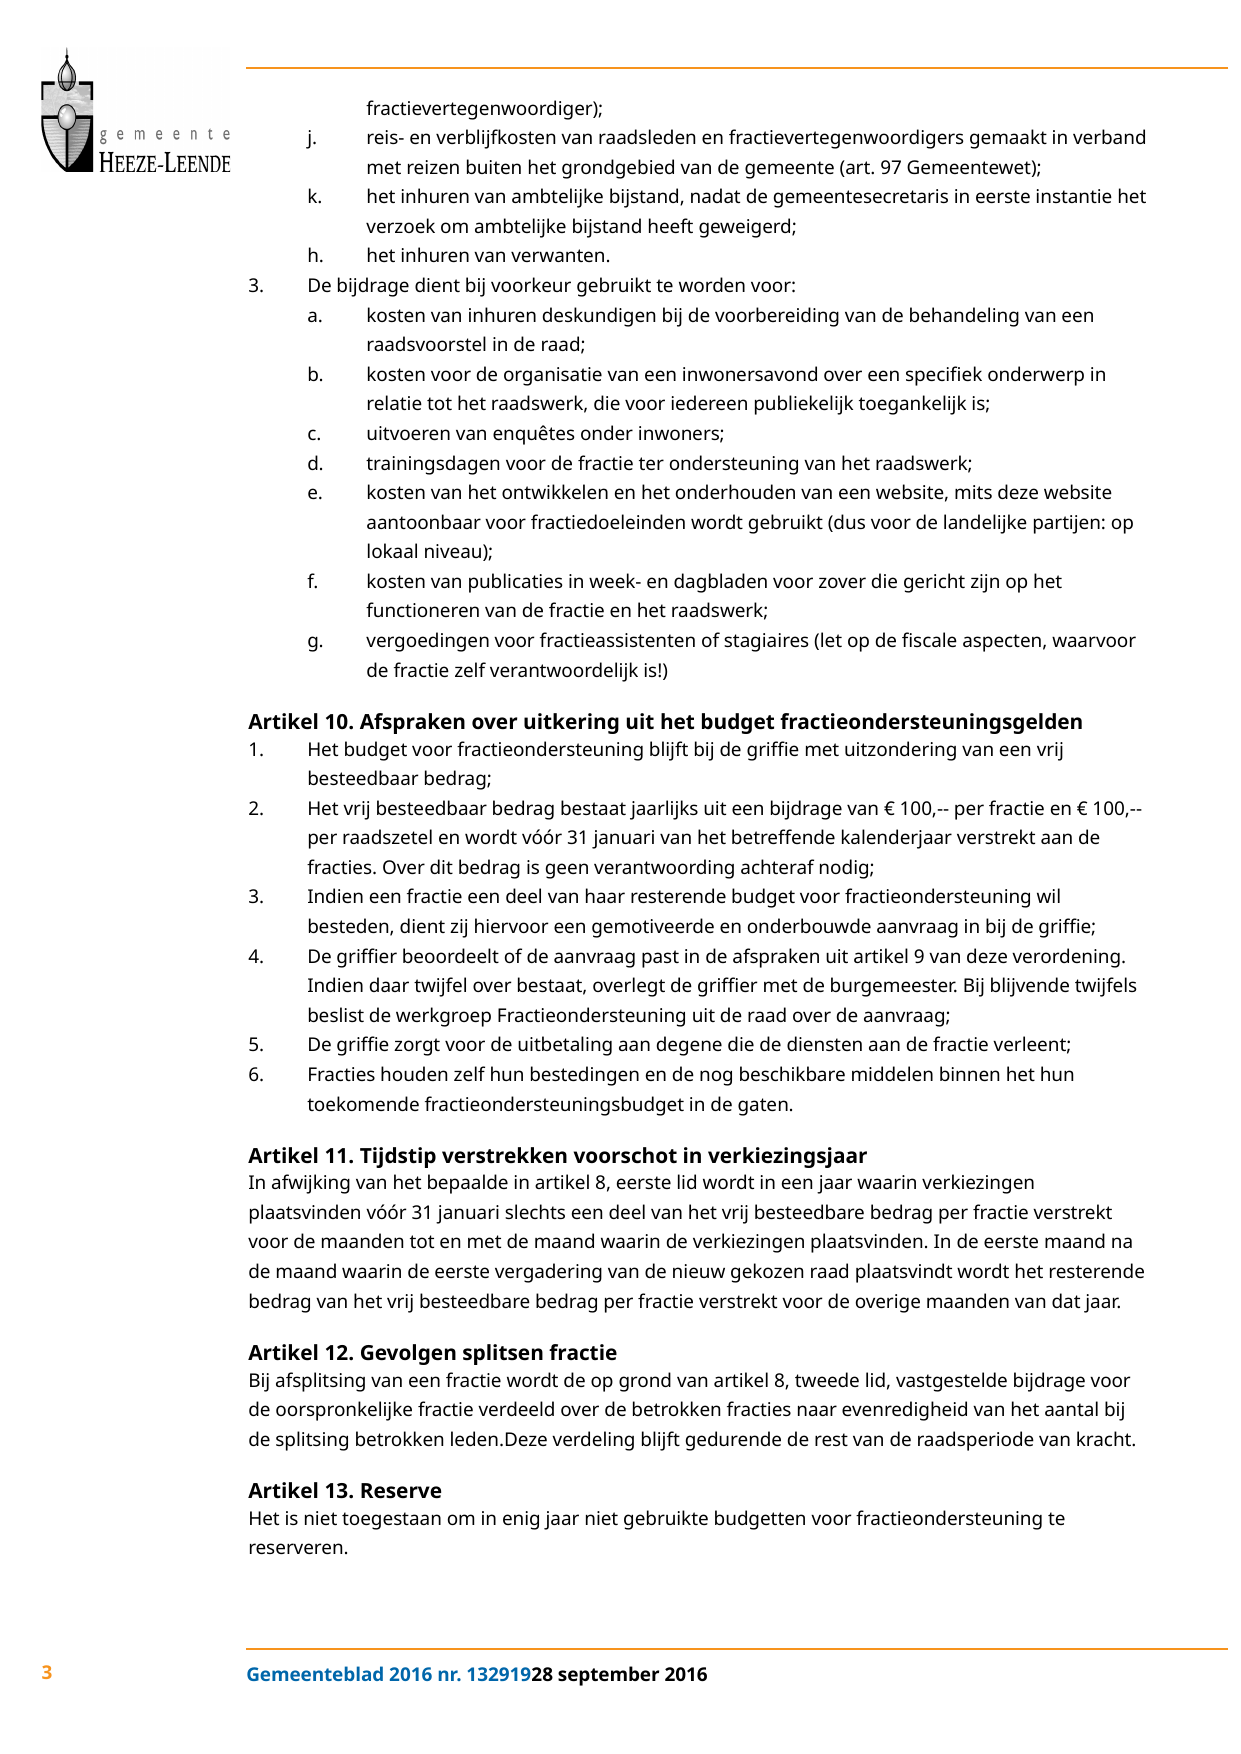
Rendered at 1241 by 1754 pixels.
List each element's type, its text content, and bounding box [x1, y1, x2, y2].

picture [41, 47, 231, 172]
list De bijdrage dient bij voorkeur gebruikt te worden voor: [248, 272, 1152, 298]
list kosten van publicaties in week- en dagbladen voor zover die gericht zijn op het functioneren van de fractie en het raadswerk; [307, 568, 1152, 623]
list Het vrij besteedbaar bedrag bestaat jaarlijks uit een bijdrage van € 100,-- per fractie en € 100,-- per raadszetel en wordt vóór 31 januari van het betreffende kalenderjaar verstrekt aan de fracties. Over dit bedrag is geen verantwoording achteraf nodig; [248, 795, 1152, 880]
text Het is niet toegestaan om in enig jaar niet gebruikte budgetten voor fractieondersteuning te reserveren. [248, 1505, 1152, 1560]
list het inhuren van ambtelijke bijstand, nadat de gemeentesecretaris in eerste instantie het verzoek om ambtelijke bijstand heeft geweigerd; [307, 183, 1152, 239]
list kosten van het ontwikkelen en het onderhouden van een website, mits deze website aantoonbaar voor fractiedoeleinden wordt gebruikt (dus voor de landelijke partijen: op lokaal niveau); [307, 479, 1152, 564]
list vergoedingen voor fractieassistenten of stagiaires (let op de fiscale aspecten, waarvoor de fractie zelf verantwoordelijk is!) [307, 627, 1152, 683]
list fractievertegenwoordiger); [307, 95, 1152, 121]
list kosten voor de organisatie van een inwonersavond over een specifiek onderwerp in relatie tot het raadswerk, die voor iedereen publiekelijk toegankelijk is; [307, 361, 1152, 416]
list uitvoeren van enquêtes onder inwoners; [307, 420, 1152, 446]
list kosten van inhuren deskundigen bij de voorbereiding van de behandeling van een raadsvoorstel in de raad; [307, 302, 1152, 357]
list Indien een fractie een deel van haar resterende budget voor fractieondersteuning wil besteden, dient zij hiervoor een gemotiveerde en onderbouwde aanvraag in bij de griffie; [248, 884, 1152, 939]
list reis- en verblijfkosten van raadsleden en fractievertegenwoordigers gemaakt in verband met reizen buiten het grondgebied van de gemeente (art. 97 Gemeentewet); [307, 124, 1152, 180]
text Bij afsplitsing van een fractie wordt de op grond van artikel 8, tweede lid, vastgestelde bijdrage voor de oorspronkelijke fractie verdeeld over de betrokken fracties naar evenredigheid van het aantal bij de splitsing betrokken leden.Deze verdeling blijft gedurende de rest van de raadsperiode van kracht. [248, 1367, 1152, 1452]
text Artikel 11. Tijdstip verstrekken voorschot in verkiezingsjaar [248, 1141, 1152, 1169]
list trainingsdagen voor de fractie ter ondersteuning van het raadswerk; [307, 450, 1152, 476]
list Fracties houden zelf hun bestedingen en de nog beschikbare middelen binnen het hun toekomende fractieondersteuningsbudget in de gaten. [248, 1061, 1152, 1116]
text Artikel 12. Gevolgen splitsen fractie [248, 1338, 1152, 1367]
list De griffier beoordeelt of de aanvraag past in de afspraken uit artikel 9 van deze verordening. Indien daar twijfel over bestaat, overlegt de griffier met de burgemeester. Bij blijvende twijfels beslist de werkgroep Fractieondersteuning uit de raad over de aanvraag; [248, 943, 1152, 1028]
list het inhuren van verwanten. [307, 243, 1152, 268]
list De griffie zorgt voor de uitbetaling aan degene die de diensten aan de fractie verleent; [248, 1032, 1152, 1057]
text In afwijking van het bepaalde in artikel 8, eerste lid wordt in een jaar waarin verkiezingen plaatsvinden vóór 31 januari slechts een deel van het vrij besteedbare bedrag per fractie verstrekt voor de maanden tot en met de maand waarin de verkiezingen plaatsvinden. In de eerste maand na de maand waarin de eerste vergadering van de nieuw gekozen raad plaatsvindt wordt het resterende bedrag van het vrij besteedbare bedrag per fractie verstrekt voor de overige maanden van dat jaar. [248, 1169, 1152, 1314]
text Artikel 10. Afspraken over uitkering uit het budget fractieondersteuningsgelden [248, 707, 1152, 736]
text Artikel 13. Reserve [248, 1476, 1152, 1505]
list Het budget voor fractieondersteuning blijft bij de griffie met uitzondering van een vrij besteedbaar bedrag; [248, 736, 1152, 791]
